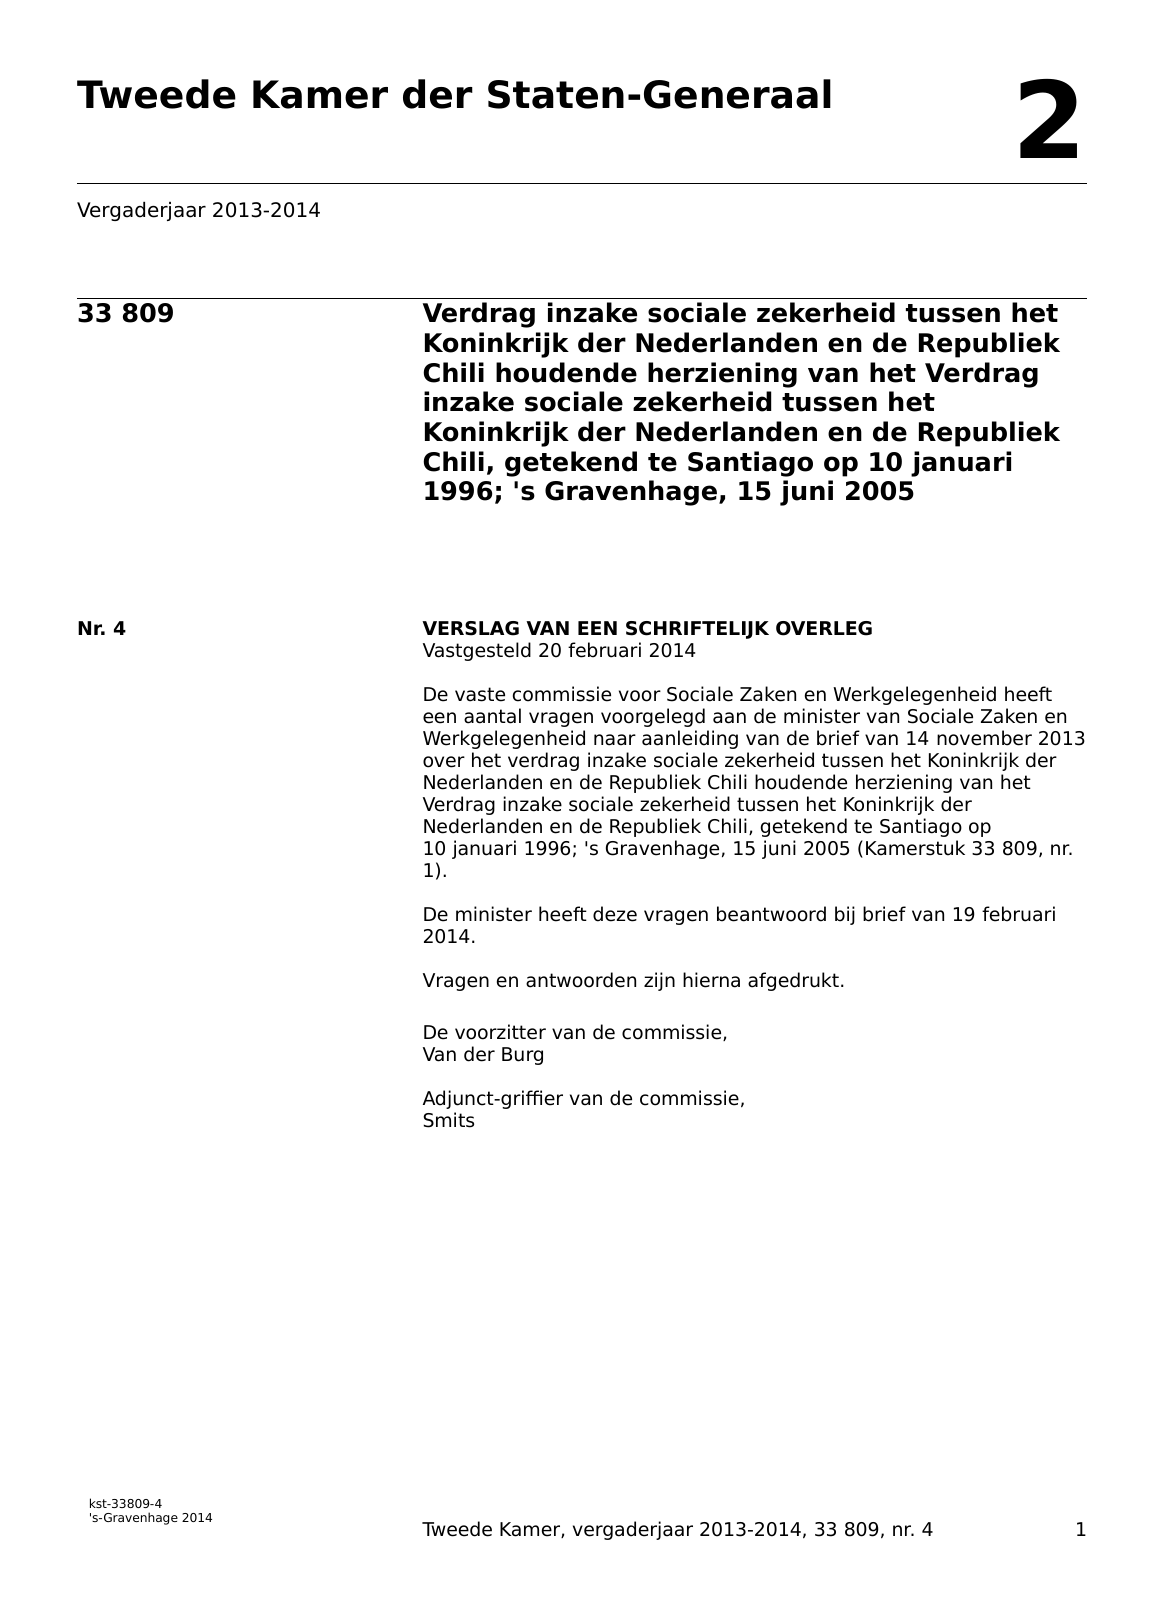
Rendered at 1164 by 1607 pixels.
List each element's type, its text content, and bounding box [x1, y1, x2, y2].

text Vragen en antwoorden zijn hierna afgedrukt. [422, 970, 1087, 992]
subtitle Nr. 4 VERSLAG VAN EEN SCHRIFTELIJK OVERLEG [77, 618, 1087, 640]
table_header Tweede Kamer der Staten-Generaal [77, 59, 886, 183]
text Adjunct-griffier van de commissie, Smits [422, 1088, 1087, 1132]
text Vastgesteld 20 februari 2014 [422, 640, 1087, 662]
text De voorzitter van de commissie, Van der Burg [422, 1022, 1087, 1066]
text De vaste commissie voor Sociale Zaken en Werkgelegenheid heeft een aantal vragen voorgelegd aan de minister van Sociale Zaken en Werkgelegenheid naar aanleiding van de brief van 14 november 2013 over het verdrag inzake sociale zekerheid tussen het Koninkrijk der Nederlanden en de Republiek Chili houdende herziening van het Verdrag inzake sociale zekerheid tussen het Koninkrijk der Nederlanden en de Republiek Chili, getekend te Santiago op 10 januari 1996; 's Gravenhage, 15 juni 2005 (Kamerstuk 33 809, nr. 1). [422, 684, 1087, 882]
text De minister heeft deze vragen beantwoord bij brief van 19 februari 2014. [422, 904, 1087, 948]
text 's-Gravenhage 2014 [88, 1511, 323, 1525]
subtitle 33 809 Verdrag inzake sociale zekerheid tussen het Koninkrijk der Nederlanden en de Republiek Chili houdende herziening van het Verdrag inzake sociale zekerheid tussen het Koninkrijk der Nederlanden en de Republiek Chili, getekend te Santiago op 10 januari 1996; 's Gravenhage, 15 juni 2005 [77, 299, 1087, 507]
text kst-33809-4 [88, 1497, 323, 1511]
table_header 2 [886, 59, 1087, 183]
table_cell Vergaderjaar 2013-2014 [77, 184, 1087, 298]
